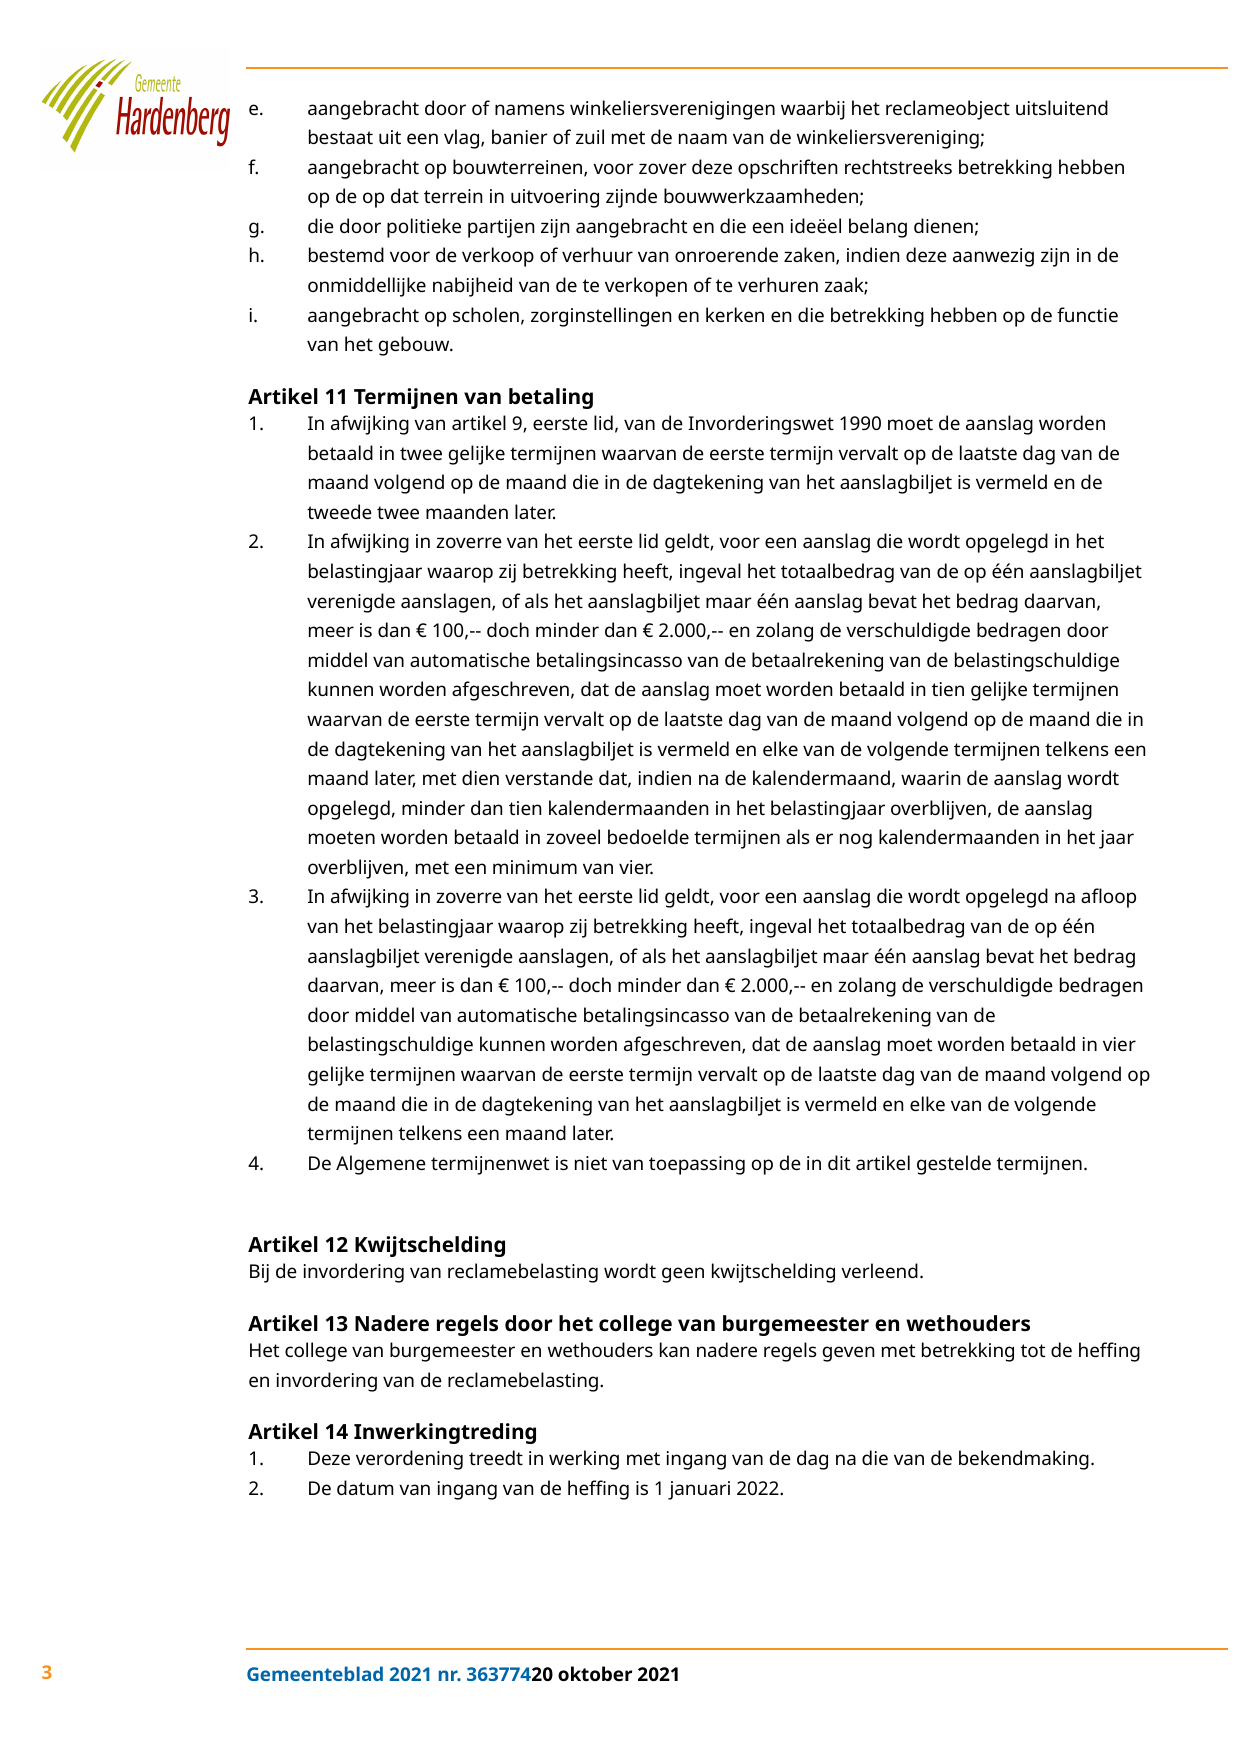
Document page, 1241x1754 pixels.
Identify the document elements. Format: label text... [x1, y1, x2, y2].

list In afwijking in zoverre van het eerste lid geldt, voor een aanslag die wordt opgelegd in het belastingjaar waarop zij betrekking heeft, ingeval het totaalbedrag van de op één aanslagbiljet verenigde aanslagen, of als het aanslagbiljet maar één aanslag bevat het bedrag daarvan, meer is dan € 100,-- doch minder dan € 2.000,-- en zolang de verschuldigde bedragen door middel van automatische betalingsincasso van de betaalrekening van de belastingschuldige kunnen worden afgeschreven, dat de aanslag moet worden betaald in tien gelijke termijnen waarvan de eerste termijn vervalt op de laatste dag van de maand volgend op de maand die in de dagtekening van het aanslagbiljet is vermeld en elke van de volgende termijnen telkens een maand later, met dien verstande dat, indien na de kalendermaand, waarin de aanslag wordt opgelegd, minder dan tien kalendermaanden in het belastingjaar overblijven, de aanslag moeten worden betaald in zoveel bedoelde termijnen als er nog kalendermaanden in het jaar overblijven, met een minimum van vier. [248, 529, 1152, 880]
text Het college van burgemeester en wethouders kan nadere regels geven met betrekking tot de heffing en invordering van de reclamebelasting. [248, 1337, 1152, 1392]
list aangebracht op bouwterreinen, voor zover deze opschriften rechtstreeks betrekking hebben op de op dat terrein in uitvoering zijnde bouwwerkzaamheden; [248, 154, 1152, 209]
text Artikel 12 Kwijtschelding [248, 1230, 1152, 1258]
list aangebracht door of namens winkeliersverenigingen waarbij het reclameobject uitsluitend bestaat uit een vlag, banier of zuil met de naam van de winkeliersvereniging; [248, 95, 1152, 150]
text Bij de invordering van reclamebelasting wordt geen kwijtschelding verleend. [248, 1258, 1152, 1284]
list Deze verordening treedt in werking met ingang van de dag na die van de bekendmaking. [248, 1446, 1152, 1471]
list In afwijking van artikel 9, eerste lid, van de Invorderingswet 1990 moet de aanslag worden betaald in twee gelijke termijnen waarvan de eerste termijn vervalt op de laatste dag van de maand volgend op de maand die in de dagtekening van het aanslagbiljet is vermeld en de tweede twee maanden later. [248, 410, 1152, 525]
list die door politieke partijen zijn aangebracht en die een ideëel belang dienen; [248, 213, 1152, 239]
list De datum van ingang van de heffing is 1 januari 2022. [248, 1475, 1152, 1501]
text Artikel 11 Termijnen van betaling [248, 382, 1152, 410]
list aangebracht op scholen, zorginstellingen en kerken en die betrekking hebben op de functie van het gebouw. [248, 302, 1152, 357]
list De Algemene termijnenwet is niet van toepassing op de in dit artikel gestelde termijnen. [248, 1150, 1152, 1176]
text Artikel 13 Nadere regels door het college van burgemeester en wethouders [248, 1309, 1152, 1337]
list bestemd voor de verkoop of verhuur van onroerende zaken, indien deze aanwezig zijn in de onmiddellijke nabijheid van de te verkopen of te verhuren zaak; [248, 243, 1152, 298]
list In afwijking in zoverre van het eerste lid geldt, voor een aanslag die wordt opgelegd na afloop van het belastingjaar waarop zij betrekking heeft, ingeval het totaalbedrag van de op één aanslagbiljet verenigde aanslagen, of als het aanslagbiljet maar één aanslag bevat het bedrag daarvan, meer is dan € 100,-- doch minder dan € 2.000,-- en zolang de verschuldigde bedragen door middel van automatische betalingsincasso van de betaalrekening van de belastingschuldige kunnen worden afgeschreven, dat de aanslag moet worden betaald in vier gelijke termijnen waarvan de eerste termijn vervalt op de laatste dag van de maand volgend op de maand die in de dagtekening van het aanslagbiljet is vermeld en elke van de volgende termijnen telkens een maand later. [248, 884, 1152, 1146]
picture [41, 47, 231, 172]
text Artikel 14 Inwerkingtreding [248, 1417, 1152, 1446]
